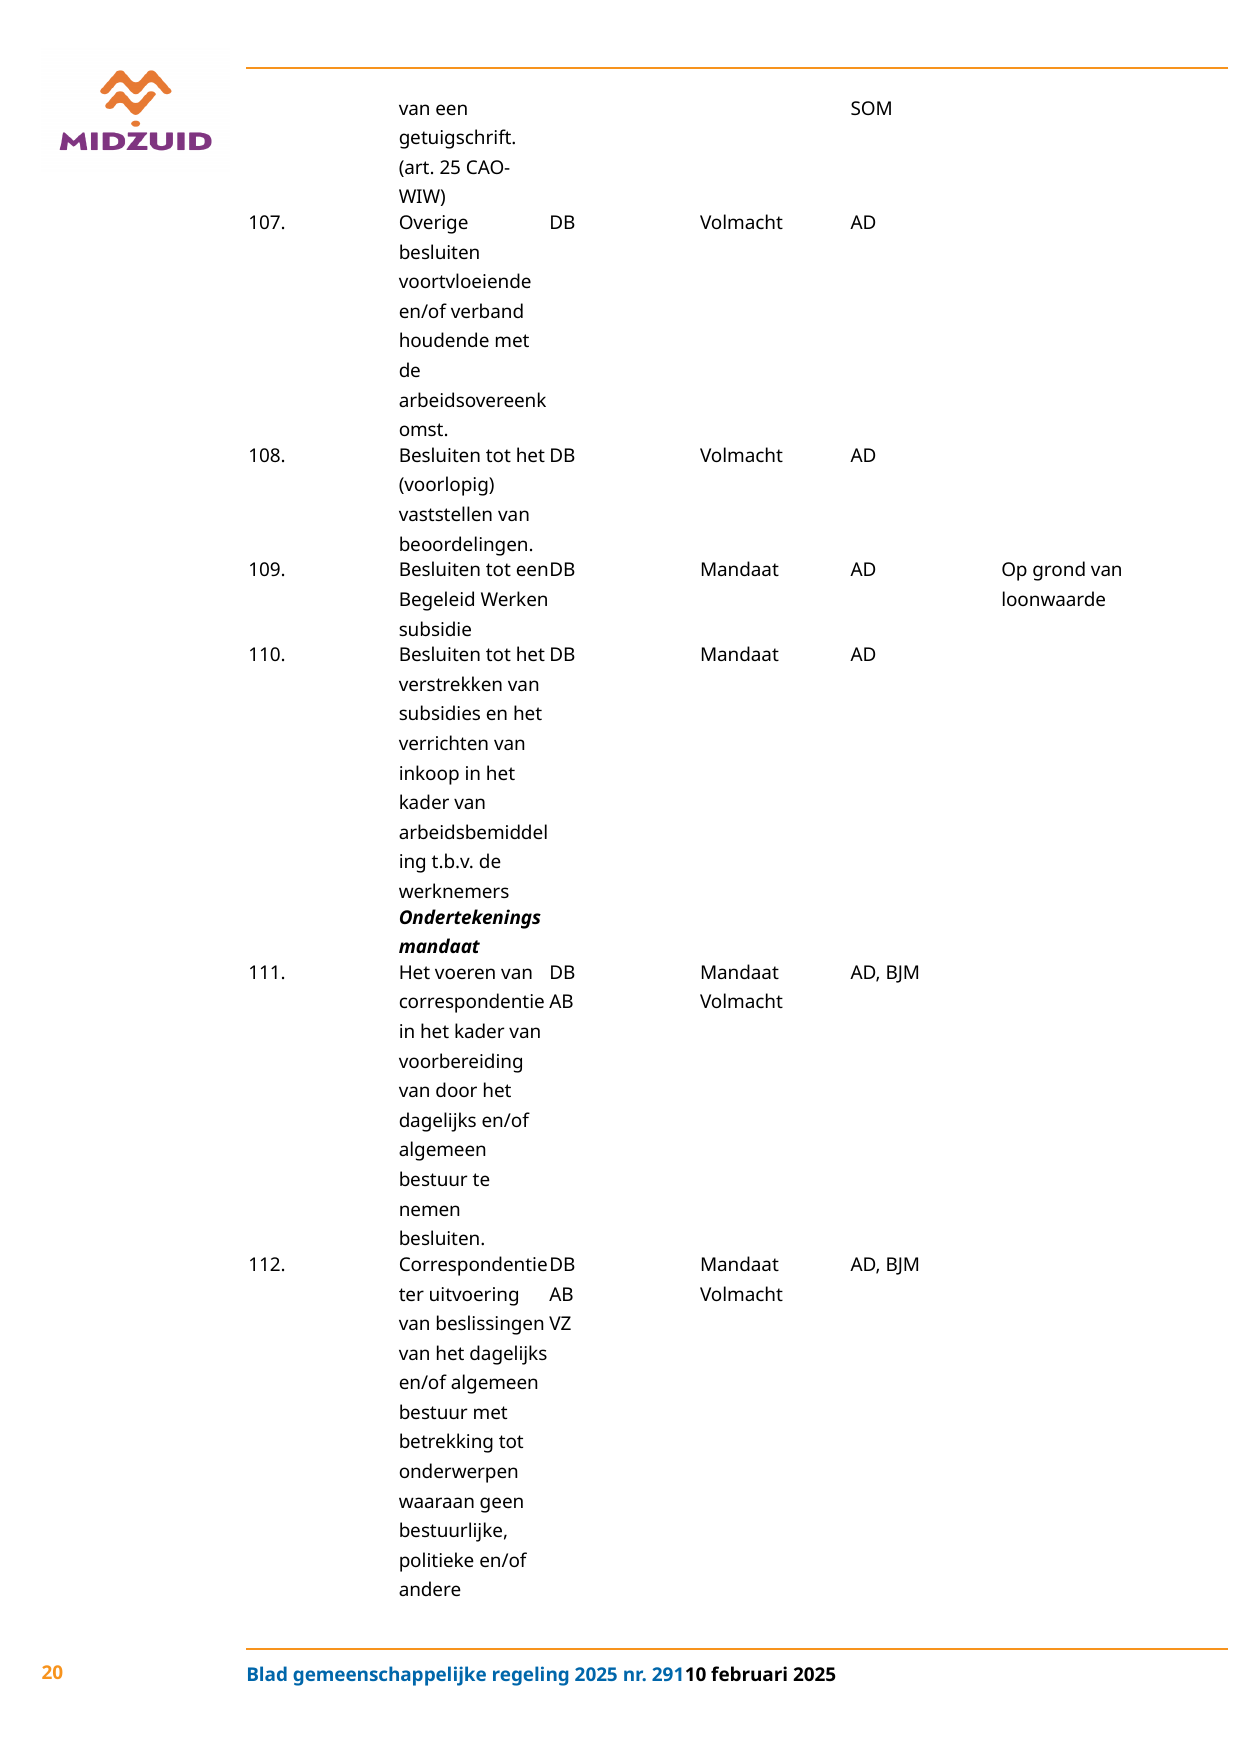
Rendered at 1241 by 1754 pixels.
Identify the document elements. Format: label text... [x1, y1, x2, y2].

table_cell Mandaat [700, 557, 850, 641]
table_cell Het voeren van correspondentie in het kader van voorbereiding van door het dagelijks en/of algemeen bestuur te nemen besluiten. [399, 959, 549, 1251]
table_cell DB [549, 442, 700, 557]
table_cell Mandaat Volmacht [700, 1251, 850, 1602]
table_cell [850, 904, 1001, 959]
table_cell SOM [850, 95, 1001, 209]
table_cell [1001, 442, 1152, 557]
table_cell [549, 904, 700, 959]
table_cell 108. [248, 442, 398, 557]
table_cell Besluiten tot het verstrekken van subsidies en het verrichten van inkoop in het kader van arbeidsbemiddeling t.b.v. de werknemers [399, 641, 549, 904]
table_cell Correspondentie ter uitvoering van beslissingen van het dagelijks en/of algemeen bestuur met betrekking tot onderwerpen waaraan geen bestuurlijke, politieke en/of andere [399, 1251, 549, 1602]
table_cell [248, 95, 398, 209]
table_cell Besluiten tot het (voorlopig) vaststellen van beoordelingen. [399, 442, 549, 557]
table_cell 112. [248, 1251, 398, 1602]
table_cell [549, 95, 700, 209]
table_cell Volmacht [700, 442, 850, 557]
table_cell [1001, 1251, 1152, 1602]
table_cell Op grond van loonwaarde [1001, 557, 1152, 641]
table_cell Ondertekeningsmandaat [399, 904, 549, 959]
table_cell 110. [248, 641, 398, 904]
table_cell [1001, 209, 1152, 442]
table_cell AD [850, 209, 1001, 442]
table_cell DB [549, 209, 700, 442]
table_cell DB [549, 557, 700, 641]
table_cell [248, 904, 398, 959]
picture [41, 47, 231, 172]
table_cell AD, BJM [850, 1251, 1001, 1602]
table_cell [1001, 959, 1152, 1251]
table_cell Mandaat Volmacht [700, 959, 850, 1251]
table_cell AD [850, 442, 1001, 557]
table_cell DB AB VZ [549, 1251, 700, 1602]
table_cell AD, BJM [850, 959, 1001, 1251]
table_cell Overige besluiten voortvloeiende en/of verband houdende met de arbeidsovereenkomst. [399, 209, 549, 442]
table_cell [1001, 641, 1152, 904]
table_cell 111. [248, 959, 398, 1251]
table_cell AD [850, 557, 1001, 641]
table_cell Besluiten tot een Begeleid Werken subsidie [399, 557, 549, 641]
table_cell [700, 95, 850, 209]
table_cell AD [850, 641, 1001, 904]
table_cell van een getuigschrift. (art. 25 CAO-WIW) [399, 95, 549, 209]
table_cell 107. [248, 209, 398, 442]
table_cell 109. [248, 557, 398, 641]
table_cell [1001, 904, 1152, 959]
table_cell Mandaat [700, 641, 850, 904]
table_cell DB [549, 641, 700, 904]
table_cell DB AB [549, 959, 700, 1251]
table_cell [1001, 95, 1152, 209]
table_cell [700, 904, 850, 959]
table_cell Volmacht [700, 209, 850, 442]
